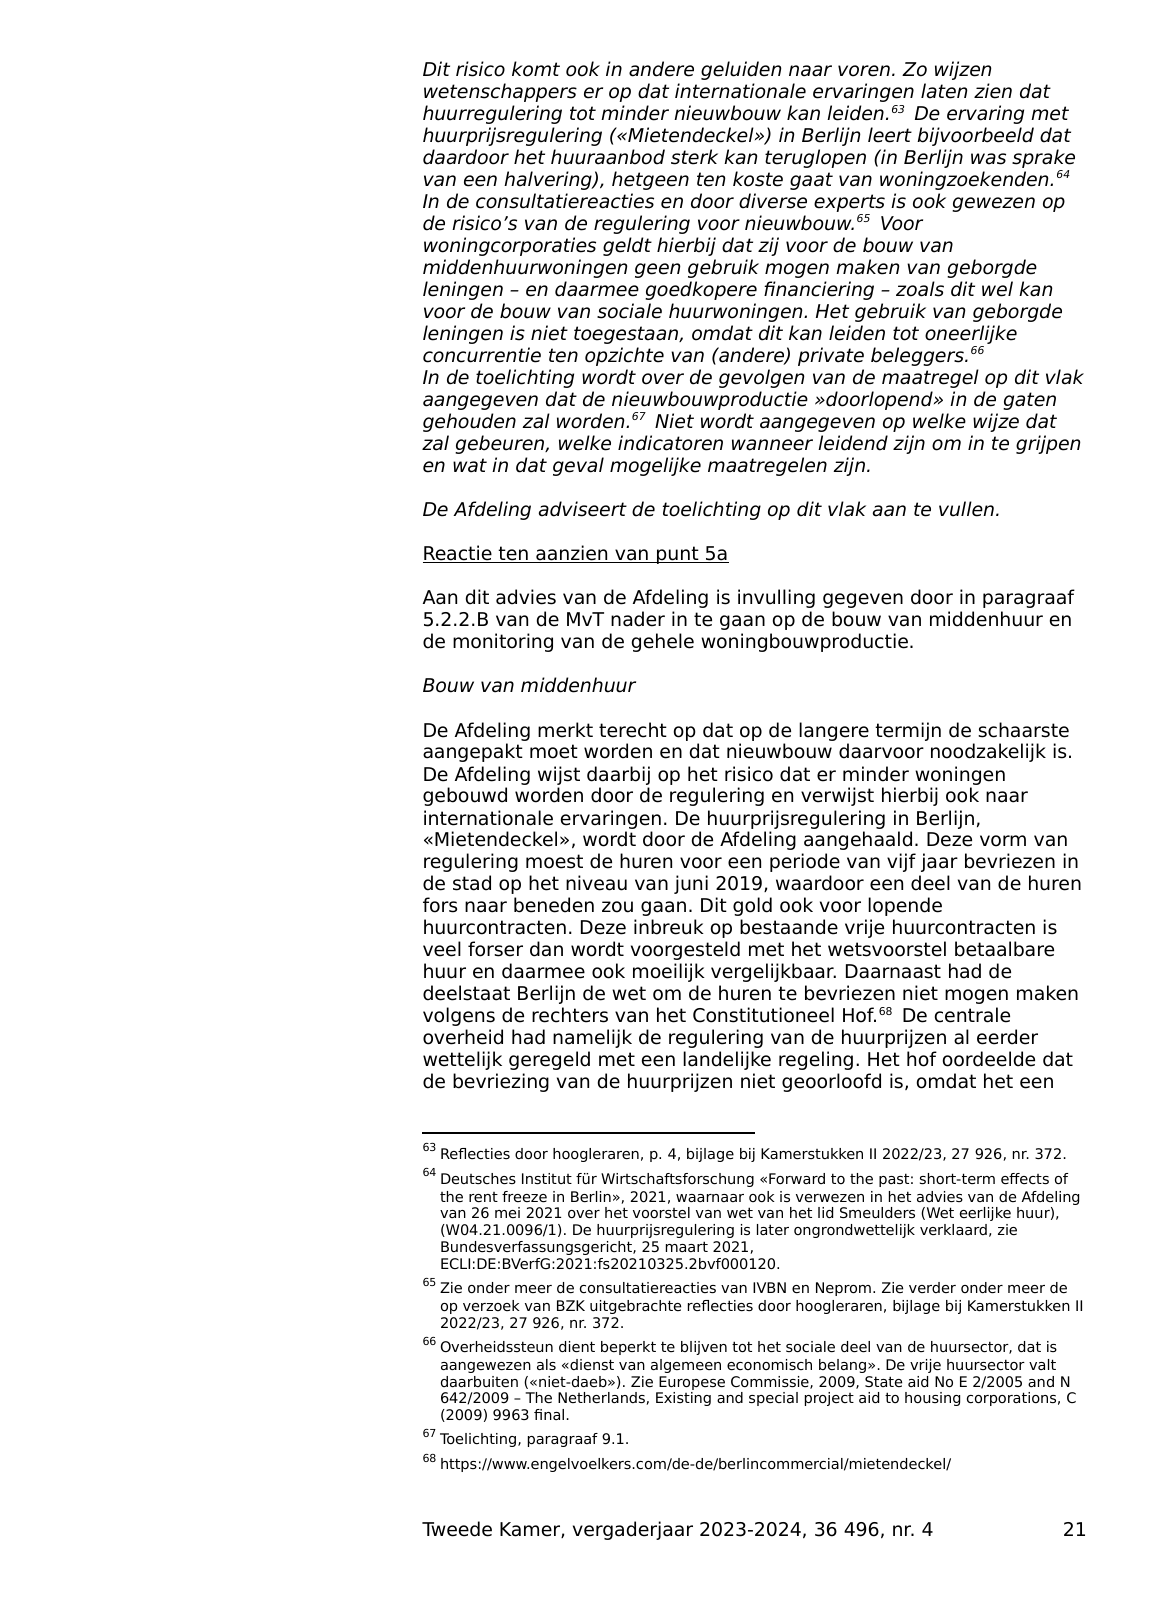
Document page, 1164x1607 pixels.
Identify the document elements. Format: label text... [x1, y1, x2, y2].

text https://www.engelvoelkers.com/de-de/berlincommercial/mietendeckel/ [422, 1452, 1087, 1474]
subtitle Reactie ten aanzien van punt 5a [422, 543, 1087, 565]
text De Afdeling merkt terecht op dat op de langere termijn de schaarste aangepakt moet worden en dat nieuwbouw daarvoor noodzakelijk is. De Afdeling wijst daarbij op het risico dat er minder woningen gebouwd worden door de regulering en verwijst hierbij ook naar internationale ervaringen. De huurprijsregulering in Berlijn, «Mietendeckel», wordt door de Afdeling aangehaald. Deze vorm van regulering moest de huren voor een periode van vijf jaar bevriezen in de stad op het niveau van juni 2019, waardoor een deel van de huren fors naar beneden zou gaan. Dit gold ook voor lopende huurcontracten. Deze inbreuk op bestaande vrije huurcontracten is veel forser dan wordt voorgesteld met het wetsvoorstel betaalbare huur en daarmee ook moeilijk vergelijkbaar. Daarnaast had de deelstaat Berlijn de wet om de huren te bevriezen niet mogen maken volgens de rechters van het Constitutioneel Hof. De centrale overheid had namelijk de regulering van de huurprijzen al eerder wettelijk geregeld met een landelijke regeling. Het hof oordeelde dat de bevriezing van de huurprijzen niet geoorloofd is, omdat het een [422, 719, 1087, 1093]
subtitle Bouw van middenhuur [422, 675, 1087, 697]
text Dit risico komt ook in andere geluiden naar voren. Zo wijzen wetenschappers er op dat internationale ervaringen laten zien dat huurregulering tot minder nieuwbouw kan leiden. De ervaring met huurprijsregulering («Mietendeckel») in Berlijn leert bijvoorbeeld dat daardoor het huuraanbod sterk kan teruglopen (in Berlijn was sprake van een halvering), hetgeen ten koste gaat van woningzoekenden. In de consultatiereacties en door diverse experts is ook gewezen op de risico’s van de regulering voor nieuwbouw. Voor woningcorporaties geldt hierbij dat zij voor de bouw van middenhuurwoningen geen gebruik mogen maken van geborgde leningen – en daarmee goedkopere financiering – zoals dit wel kan voor de bouw van sociale huurwoningen. Het gebruik van geborgde leningen is niet toegestaan, omdat dit kan leiden tot oneerlijke concurrentie ten opzichte van (andere) private beleggers. [422, 59, 1087, 367]
text Overheidssteun dient beperkt te blijven tot het sociale deel van de huursector, dat is aangewezen als «dienst van algemeen economisch belang». De vrije huursector valt daarbuiten («niet-daeb»). Zie Europese Commissie, 2009, State aid No E 2/2005 and N 642/2009 – The Netherlands, Existing and special project aid to housing corporations, C (2009) 9963 final. [422, 1335, 1087, 1424]
text In de toelichting wordt over de gevolgen van de maatregel op dit vlak aangegeven dat de nieuwbouwproductie »doorlopend» in de gaten gehouden zal worden. Niet wordt aangegeven op welke wijze dat zal gebeuren, welke indicatoren wanneer leidend zijn om in te grijpen en wat in dat geval mogelijke maatregelen zijn. [422, 367, 1087, 477]
text Zie onder meer de consultatiereacties van IVBN en Neprom. Zie verder onder meer de op verzoek van BZK uitgebrachte reflecties door hoogleraren, bijlage bij Kamerstukken II 2022/23, 27 926, nr. 372. [422, 1276, 1087, 1332]
text Toelichting, paragraaf 9.1. [422, 1427, 1087, 1449]
text De Afdeling adviseert de toelichting op dit vlak aan te vullen. [422, 499, 1087, 521]
text Reflecties door hoogleraren, p. 4, bijlage bij Kamerstukken II 2022/23, 27 926, nr. 372. [422, 1142, 1087, 1164]
text Deutsches Institut für Wirtschaftsforschung «Forward to the past: short-term effects of the rent freeze in Berlin», 2021, waarnaar ook is verwezen in het advies van de Afdeling van 26 mei 2021 over het voorstel van wet van het lid Smeulders (Wet eerlijke huur), (W04.21.0096/1). De huurprijsregulering is later ongrondwettelijk verklaard, zie Bundesverfassungsgericht, 25 maart 2021, ECLI:DE:BVerfG:2021:fs20210325.2bvf000120. [422, 1167, 1087, 1273]
text Aan dit advies van de Afdeling is invulling gegeven door in paragraaf 5.2.2.B van de MvT nader in te gaan op de bouw van middenhuur en de monitoring van de gehele woningbouwproductie. [422, 587, 1087, 653]
